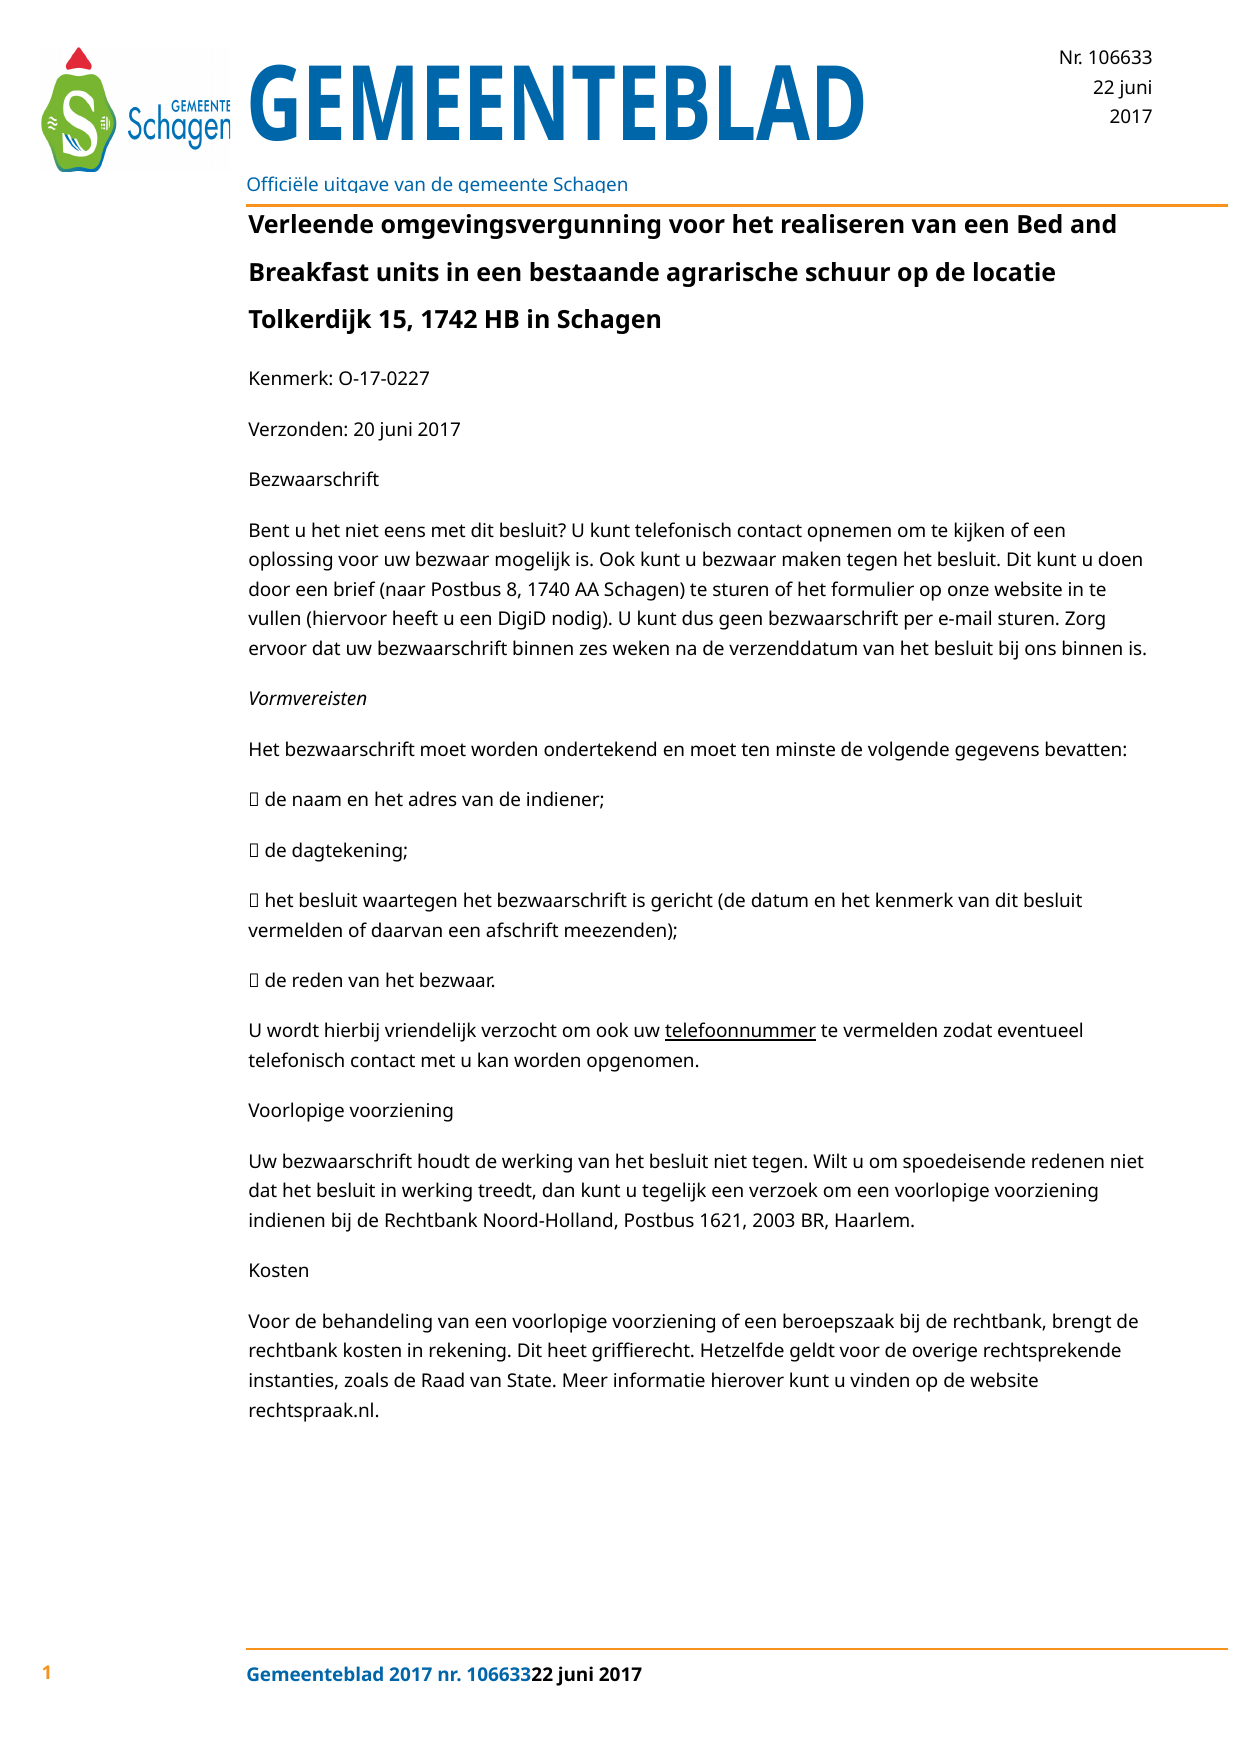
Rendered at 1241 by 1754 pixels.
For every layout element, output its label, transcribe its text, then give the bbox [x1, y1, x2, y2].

picture [41, 47, 231, 172]
text Het bezwaarschrift moet worden ondertekend en moet ten minste de volgende gegevens bevatten: [248, 736, 1152, 762]
text Kenmerk: O-17-0227 [248, 366, 1152, 391]
text  de dagtekening; [248, 837, 1152, 862]
text Voorlopige voorziening [248, 1098, 1152, 1123]
text Vormvereisten [248, 686, 1152, 711]
text  de reden van het bezwaar. [248, 967, 1152, 993]
text Uw bezwaarschrift houdt de werking van het besluit niet tegen. Wilt u om spoedeisende redenen niet dat het besluit in werking treedt, dan kunt u tegelijk een verzoek om een voorlopige voorziening indienen bij de Rechtbank Noord-Holland, Postbus 1621, 2003 BR, Haarlem. [248, 1148, 1152, 1233]
text  de naam en het adres van de indiener; [248, 786, 1152, 812]
text Bent u het niet eens met dit besluit? U kunt telefonisch contact opnemen om te kijken of een oplossing voor uw bezwaar mogelijk is. Ook kunt u bezwaar maken tegen het besluit. Dit kunt u doen door een brief (naar Postbus 8, 1740 AA Schagen) te sturen of het formulier op onze website in te vullen (hiervoor heeft u een DigiD nodig). U kunt dus geen bezwaarschrift per e-mail sturen. Zorg ervoor dat uw bezwaarschrift binnen zes weken na de verzenddatum van het besluit bij ons binnen is. [248, 517, 1152, 661]
text Bezwaarschrift [248, 466, 1152, 492]
text  het besluit waartegen het bezwaarschrift is gericht (de datum en het kenmerk van dit besluit vermelden of daarvan een afschrift meezenden); [248, 887, 1152, 942]
text Verleende omgevingsvergunning voor het realiseren van een Bed and Breakfast units in een bestaande agrarische schuur op de locatie Tolkerdijk 15, 1742 HB in Schagen [248, 207, 1152, 336]
text U wordt hierbij vriendelijk verzocht om ook uw telefoonnummer te vermelden zodat eventueel telefonisch contact met u kan worden opgenomen. [248, 1018, 1152, 1073]
text Voor de behandeling van een voorlopige voorziening of een beroepszaak bij de rechtbank, brengt de rechtbank kosten in rekening. Dit heet griffierecht. Hetzelfde geldt voor de overige rechtsprekende instanties, zoals de Raad van State. Meer informatie hierover kunt u vinden op de website rechtspraak.nl. [248, 1308, 1152, 1422]
text Verzonden: 20 juni 2017 [248, 416, 1152, 442]
text Kosten [248, 1258, 1152, 1283]
